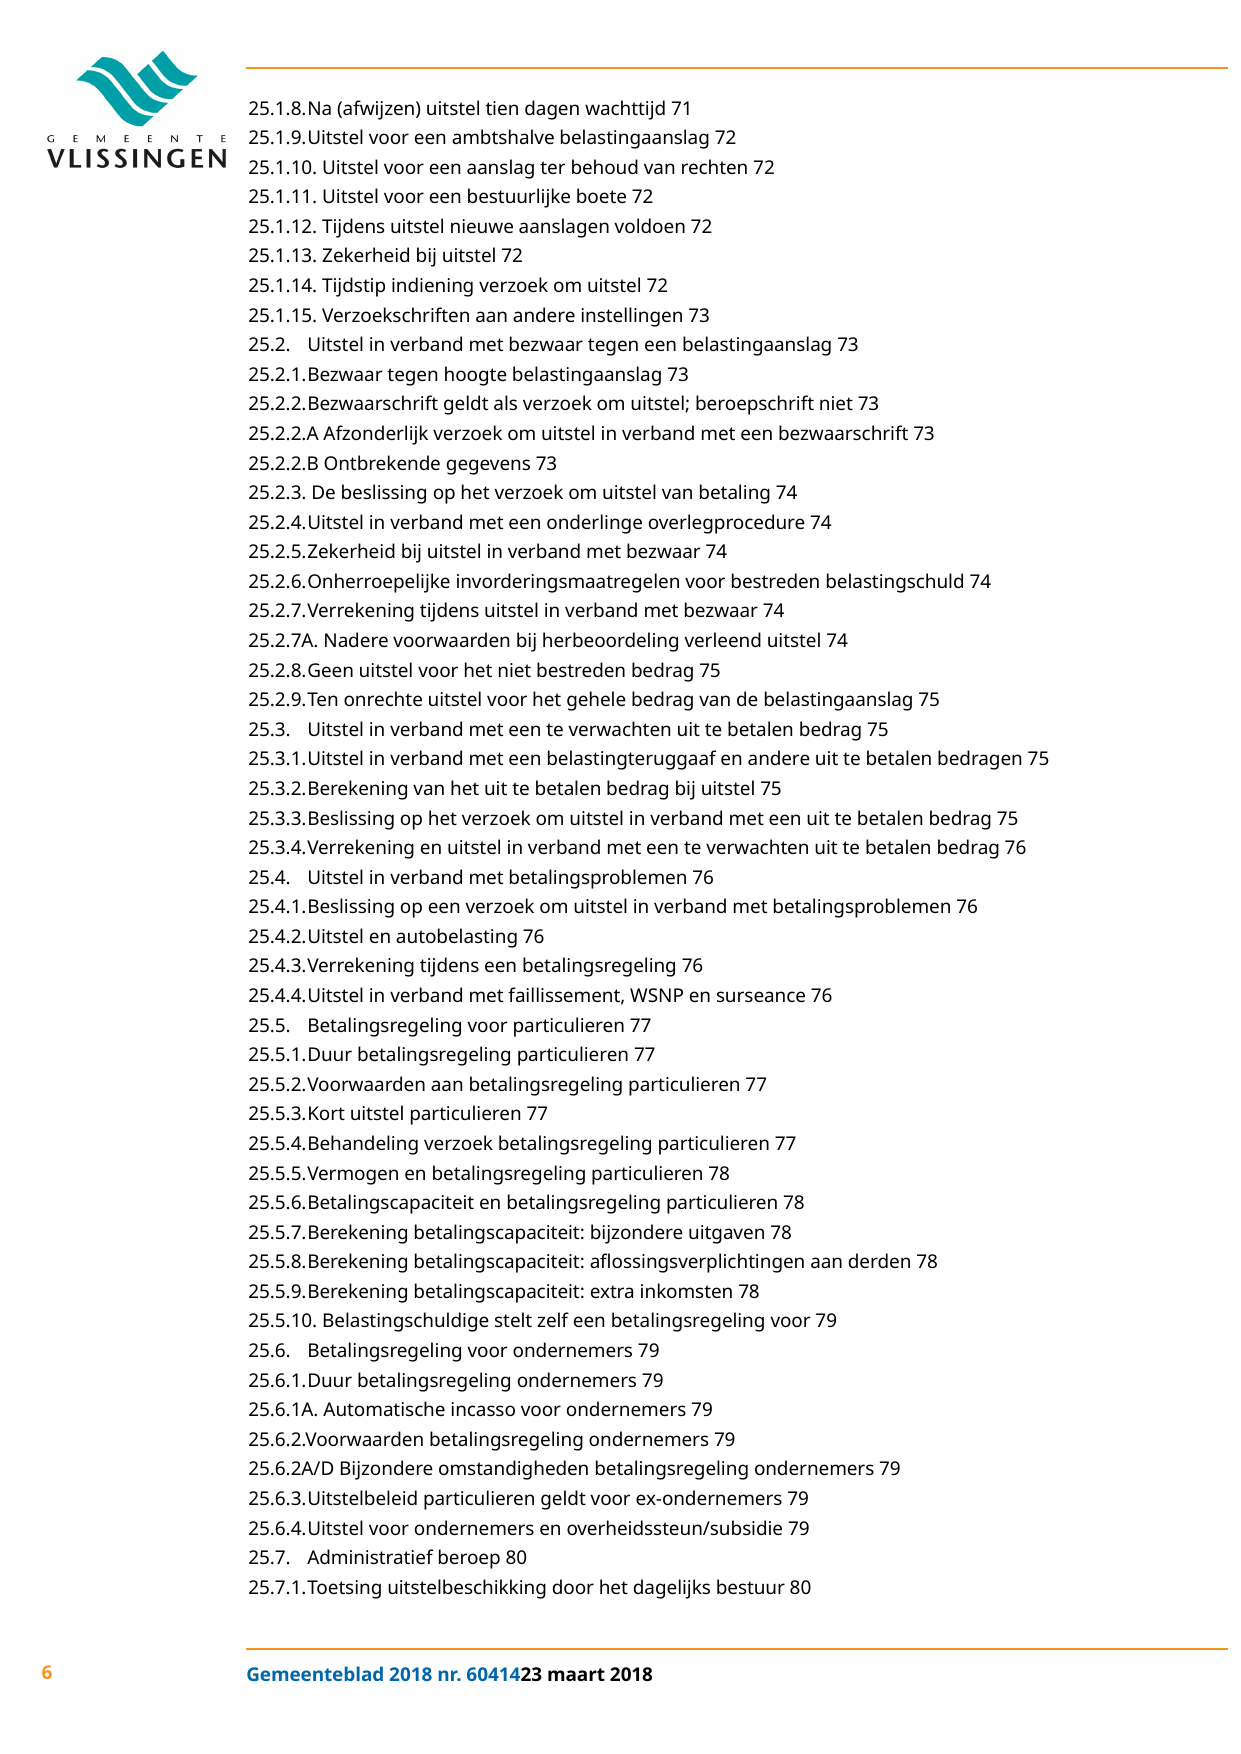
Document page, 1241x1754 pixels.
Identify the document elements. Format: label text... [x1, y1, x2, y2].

list Uitstel in verband met een onderlinge overlegprocedure 74 [248, 509, 1152, 535]
list Beslissing op het verzoek om uitstel in verband met een uit te betalen bedrag 75 [248, 805, 1152, 831]
list Na (afwijzen) uitstel tien dagen wachttijd 71 [248, 95, 1152, 121]
list Duur betalingsregeling ondernemers 79 [248, 1367, 1152, 1393]
list Uitstel voor ondernemers en overheidssteun/subsidie 79 [248, 1515, 1152, 1541]
text 25.1.14. Tijdstip indiening verzoek om uitstel 72 [248, 272, 1152, 298]
text 25.6.1A. Automatische incasso voor ondernemers 79 [248, 1396, 1152, 1422]
list Berekening betalingscapaciteit: aflossingsverplichtingen aan derden 78 [248, 1248, 1152, 1274]
text 25.6.2A/D Bijzondere omstandigheden betalingsregeling ondernemers 79 [248, 1456, 1152, 1481]
list Ten onrechte uitstel voor het gehele bedrag van de belastingaanslag 75 [248, 686, 1152, 712]
list Uitstelbeleid particulieren geldt voor ex-ondernemers 79 [248, 1485, 1152, 1511]
list Beslissing op een verzoek om uitstel in verband met betalingsproblemen 76 [248, 893, 1152, 919]
list Uitstel in verband met betalingsproblemen 76 [248, 864, 1152, 890]
list Bezwaar tegen hoogte belastingaanslag 73 [248, 361, 1152, 387]
list Verrekening en uitstel in verband met een te verwachten uit te betalen bedrag 76 [248, 834, 1152, 860]
text 25.1.10. Uitstel voor een aanslag ter behoud van rechten 72 [248, 154, 1152, 180]
list Uitstel in verband met een belastingteruggaaf en andere uit te betalen bedragen 75 [248, 746, 1152, 771]
text 25.2.2.A Afzonderlijk verzoek om uitstel in verband met een bezwaarschrift 73 [248, 420, 1152, 446]
list Duur betalingsregeling particulieren 77 [248, 1041, 1152, 1067]
list Voorwaarden aan betalingsregeling particulieren 77 [248, 1071, 1152, 1097]
text 25.2.7A. Nadere voorwaarden bij herbeoordeling verleend uitstel 74 [248, 627, 1152, 653]
list Betalingscapaciteit en betalingsregeling particulieren 78 [248, 1189, 1152, 1215]
text 25.2.2.B Ontbrekende gegevens 73 [248, 450, 1152, 476]
text 25.1.12. Tijdens uitstel nieuwe aanslagen voldoen 72 [248, 213, 1152, 239]
list Verrekening tijdens uitstel in verband met bezwaar 74 [248, 598, 1152, 623]
list Berekening betalingscapaciteit: bijzondere uitgaven 78 [248, 1219, 1152, 1245]
list Betalingsregeling voor particulieren 77 [248, 1012, 1152, 1038]
list Zekerheid bij uitstel in verband met bezwaar 74 [248, 538, 1152, 564]
list Uitstel in verband met bezwaar tegen een belastingaanslag 73 [248, 331, 1152, 357]
list Administratief beroep 80 [248, 1544, 1152, 1570]
list Verrekening tijdens een betalingsregeling 76 [248, 953, 1152, 978]
list Uitstel in verband met faillissement, WSNP en surseance 76 [248, 982, 1152, 1008]
list Berekening betalingscapaciteit: extra inkomsten 78 [248, 1278, 1152, 1304]
picture [41, 47, 231, 172]
text 25.1.11. Uitstel voor een bestuurlijke boete 72 [248, 183, 1152, 209]
list Berekening van het uit te betalen bedrag bij uitstel 75 [248, 775, 1152, 801]
list Uitstel en autobelasting 76 [248, 923, 1152, 949]
list Vermogen en betalingsregeling particulieren 78 [248, 1160, 1152, 1186]
text 25.6.2.Voorwaarden betalingsregeling ondernemers 79 [248, 1426, 1152, 1452]
text 25.2.3. De beslissing op het verzoek om uitstel van betaling 74 [248, 479, 1152, 505]
list Betalingsregeling voor ondernemers 79 [248, 1337, 1152, 1363]
list Toetsing uitstelbeschikking door het dagelijks bestuur 80 [248, 1574, 1152, 1600]
list Behandeling verzoek betalingsregeling particulieren 77 [248, 1130, 1152, 1156]
list Bezwaarschrift geldt als verzoek om uitstel; beroepschrift niet 73 [248, 391, 1152, 416]
text 25.5.10. Belastingschuldige stelt zelf een betalingsregeling voor 79 [248, 1308, 1152, 1333]
list Geen uitstel voor het niet bestreden bedrag 75 [248, 657, 1152, 683]
list Uitstel in verband met een te verwachten uit te betalen bedrag 75 [248, 716, 1152, 742]
text 25.1.15. Verzoekschriften aan andere instellingen 73 [248, 302, 1152, 328]
text 25.1.13. Zekerheid bij uitstel 72 [248, 243, 1152, 268]
list Onherroepelijke invorderingsmaatregelen voor bestreden belastingschuld 74 [248, 568, 1152, 594]
list Uitstel voor een ambtshalve belastingaanslag 72 [248, 124, 1152, 150]
list Kort uitstel particulieren 77 [248, 1101, 1152, 1126]
